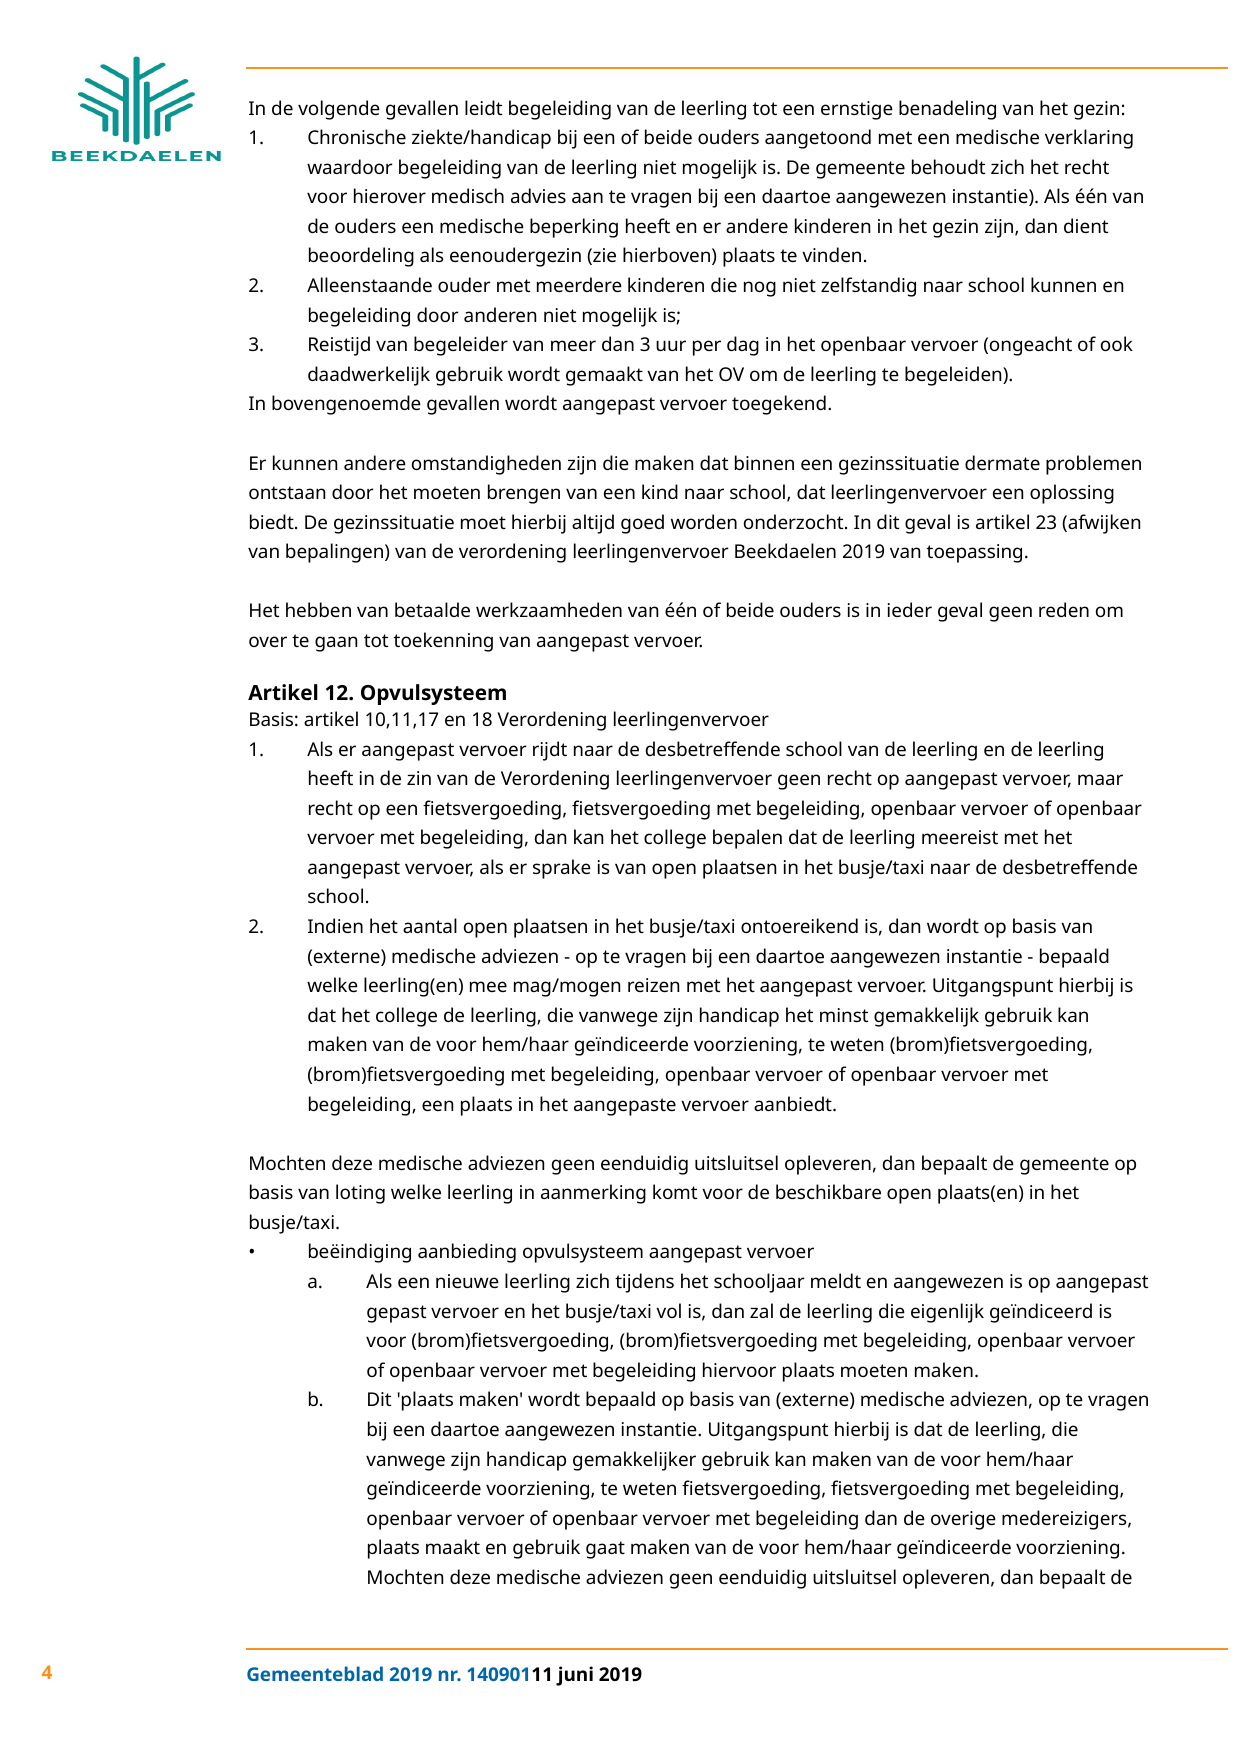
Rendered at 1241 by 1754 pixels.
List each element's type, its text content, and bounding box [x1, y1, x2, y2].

text In de volgende gevallen leidt begeleiding van de leerling tot een ernstige benadeling van het gezin: [248, 95, 1152, 121]
text Er kunnen andere omstandigheden zijn die maken dat binnen een gezinssituatie dermate problemen ontstaan door het moeten brengen van een kind naar school, dat leerlingenvervoer een oplossing biedt. De gezinssituatie moet hierbij altijd goed worden onderzocht. In dit geval is artikel 23 (afwijken van bepalingen) van de verordening leerlingenvervoer Beekdaelen 2019 van toepassing. [248, 450, 1152, 564]
text In bovengenoemde gevallen wordt aangepast vervoer toegekend. [248, 391, 1152, 416]
text Artikel 12. Opvulsysteem [248, 678, 1152, 706]
list Alleenstaande ouder met meerdere kinderen die nog niet zelfstandig naar school kunnen en begeleiding door anderen niet mogelijk is; [248, 272, 1152, 328]
list Chronische ziekte/handicap bij een of beide ouders aangetoond met een medische verklaring waardoor begeleiding van de leerling niet mogelijk is. De gemeente behoudt zich het recht voor hierover medisch advies aan te vragen bij een daartoe aangewezen instantie). Als één van de ouders een medische beperking heeft en er andere kinderen in het gezin zijn, dan dient beoordeling als eenoudergezin (zie hierboven) plaats te vinden. [248, 124, 1152, 268]
picture [41, 47, 231, 172]
list Reistijd van begeleider van meer dan 3 uur per dag in het openbaar vervoer (ongeacht of ook daadwerkelijk gebruik wordt gemaakt van het OV om de leerling te begeleiden). [248, 331, 1152, 387]
list beëindiging aanbieding opvulsysteem aangepast vervoer [248, 1239, 1152, 1264]
text Mochten deze medische adviezen geen eenduidig uitsluitsel opleveren, dan bepaalt de gemeente op basis van loting welke leerling in aanmerking komt voor de beschikbare open plaats(en) in het busje/taxi. [248, 1150, 1152, 1235]
list Indien het aantal open plaatsen in het busje/taxi ontoereikend is, dan wordt op basis van (externe) medische adviezen - op te vragen bij een daartoe aangewezen instantie - bepaald welke leerling(en) mee mag/mogen reizen met het aangepast vervoer. Uitgangspunt hierbij is dat het college de leerling, die vanwege zijn handicap het minst gemakkelijk gebruik kan maken van de voor hem/haar geïndiceerde voorziening, te weten (brom)fietsvergoeding, (brom)fietsvergoeding met begeleiding, openbaar vervoer of openbaar vervoer met begeleiding, een plaats in het aangepaste vervoer aanbiedt. [248, 913, 1152, 1116]
text Het hebben van betaalde werkzaamheden van één of beide ouders is in ieder geval geen reden om over te gaan tot toekenning van aangepast vervoer. [248, 598, 1152, 653]
list Als er aangepast vervoer rijdt naar de desbetreffende school van de leerling en de leerling heeft in de zin van de Verordening leerlingenvervoer geen recht op aangepast vervoer, maar recht op een fietsvergoeding, fietsvergoeding met begeleiding, openbaar vervoer of openbaar vervoer met begeleiding, dan kan het college bepalen dat de leerling meereist met het aangepast vervoer, als er sprake is van open plaatsen in het busje/taxi naar de desbetreffende school. [248, 736, 1152, 909]
list Dit 'plaats maken' wordt bepaald op basis van (externe) medische adviezen, op te vragen bij een daartoe aangewezen instantie. Uitgangspunt hierbij is dat de leerling, die vanwege zijn handicap gemakkelijker gebruik kan maken van de voor hem/haar geïndiceerde voorziening, te weten fietsvergoeding, fietsvergoeding met begeleiding, openbaar vervoer of openbaar vervoer met begeleiding dan de overige medereizigers, plaats maakt en gebruik gaat maken van de voor hem/haar geïndiceerde voorziening. Mochten deze medische adviezen geen eenduidig uitsluitsel opleveren, dan bepaalt de [307, 1387, 1152, 1590]
text Basis: artikel 10,11,17 en 18 Verordening leerlingenvervoer [248, 706, 1152, 732]
list Als een nieuwe leerling zich tijdens het schooljaar meldt en aangewezen is op aangepast gepast vervoer en het busje/taxi vol is, dan zal de leerling die eigenlijk geïndiceerd is voor (brom)fietsvergoeding, (brom)fietsvergoeding met begeleiding, openbaar vervoer of openbaar vervoer met begeleiding hiervoor plaats moeten maken. [307, 1268, 1152, 1383]
